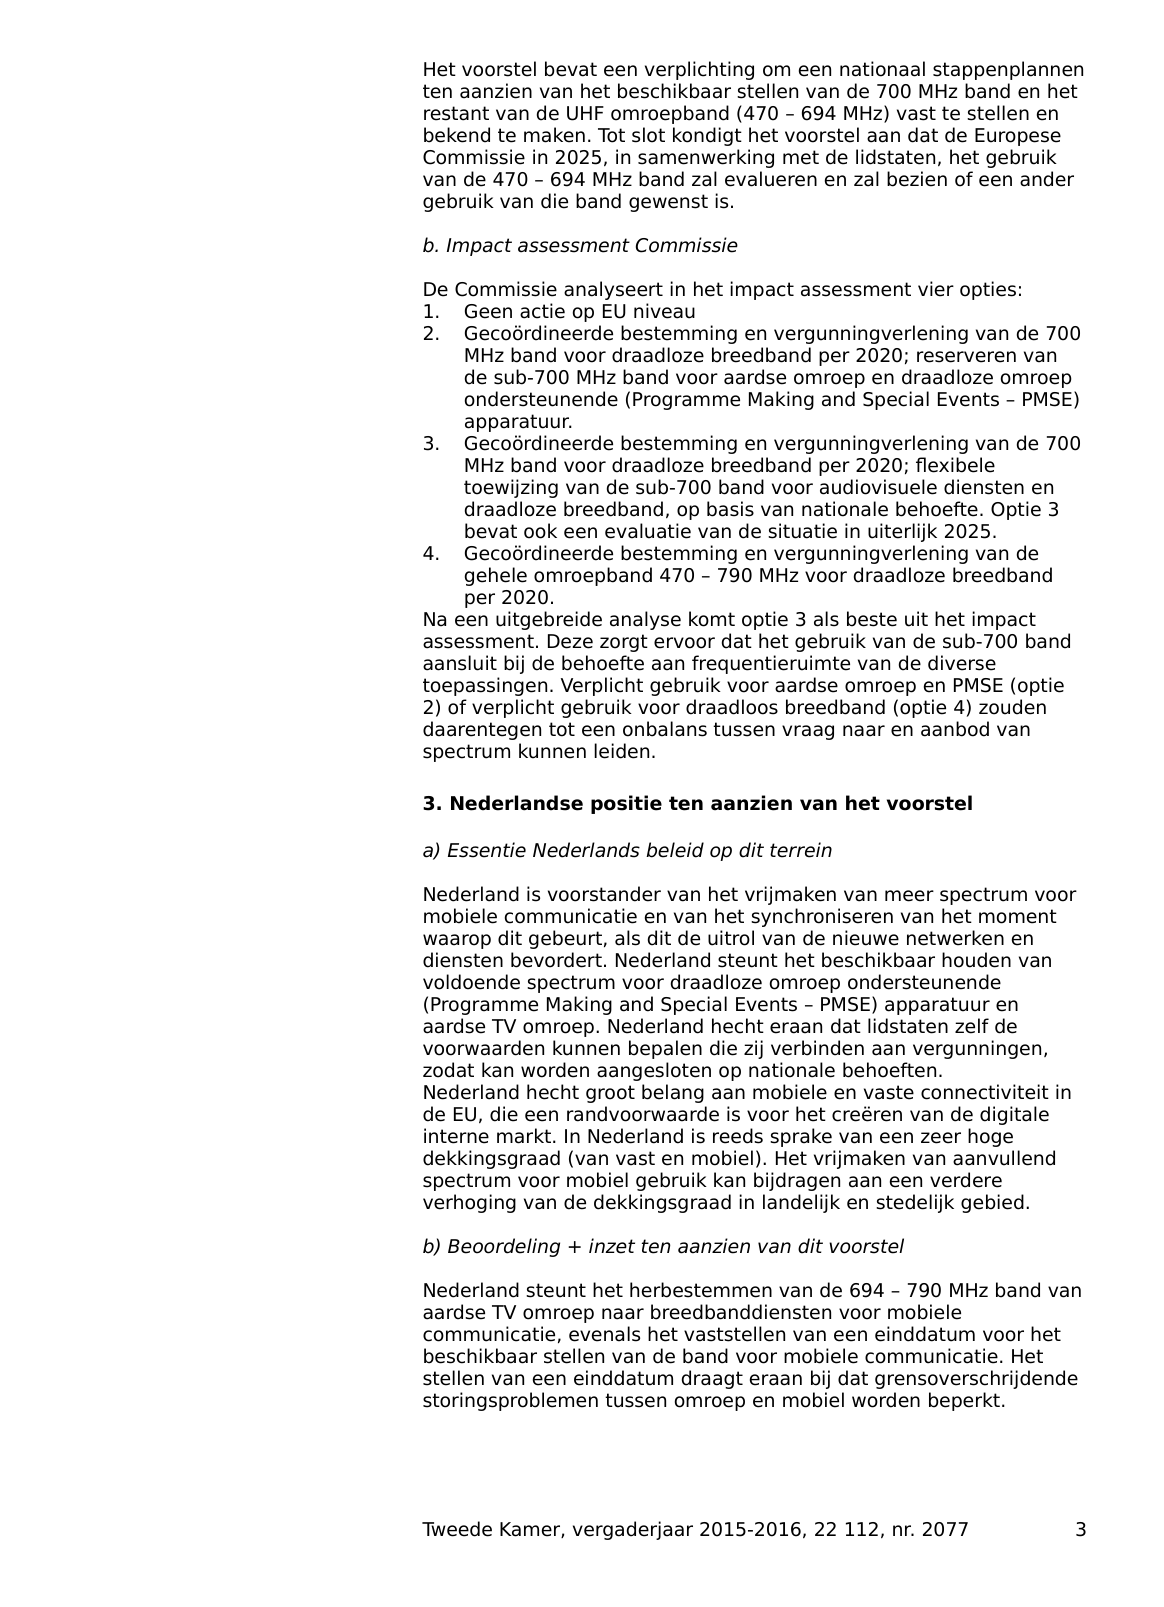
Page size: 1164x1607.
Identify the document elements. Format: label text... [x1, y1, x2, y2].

text Nederland hecht groot belang aan mobiele en vaste connectiviteit in de EU, die een randvoorwaarde is voor het creëren van de digitale interne markt. In Nederland is reeds sprake van een zeer hoge dekkingsgraad (van vast en mobiel). Het vrijmaken van aanvullend spectrum voor mobiel gebruik kan bijdragen aan een verdere verhoging van de dekkingsgraad in landelijk en stedelijk gebied. [422, 1082, 1087, 1214]
subtitle a) Essentie Nederlands beleid op dit terrein [422, 840, 1087, 862]
text Nederland steunt het herbestemmen van de 694 – 790 MHz band van aardse TV omroep naar breedbanddiensten voor mobiele communicatie, evenals het vaststellen van een einddatum voor het beschikbaar stellen van de band voor mobiele communicatie. Het stellen van een einddatum draagt eraan bij dat grensoverschrijdende storingsproblemen tussen omroep en mobiel worden beperkt. [422, 1280, 1087, 1412]
text 2. Gecoördineerde bestemming en vergunningverlening van de 700 MHz band voor draadloze breedband per 2020; reserveren van de sub-700 MHz band voor aardse omroep en draadloze omroep ondersteunende (Programme Making and Special Events – PMSE) apparatuur. [422, 323, 1087, 433]
text 4. Gecoördineerde bestemming en vergunningverlening van de gehele omroepband 470 – 790 MHz voor draadloze breedband per 2020. [422, 543, 1087, 609]
text Na een uitgebreide analyse komt optie 3 als beste uit het impact assessment. Deze zorgt ervoor dat het gebruik van de sub-700 band aansluit bij de behoefte aan frequentieruimte van de diverse toepassingen. Verplicht gebruik voor aardse omroep en PMSE (optie 2) of verplicht gebruik voor draadloos breedband (optie 4) zouden daarentegen tot een onbalans tussen vraag naar en aanbod van spectrum kunnen leiden. [422, 609, 1087, 763]
subtitle 3. Nederlandse positie ten aanzien van het voorstel [422, 793, 1087, 815]
subtitle b) Beoordeling + inzet ten aanzien van dit voorstel [422, 1236, 1087, 1258]
text 1. Geen actie op EU niveau [422, 301, 1087, 323]
text Het voorstel bevat een verplichting om een nationaal stappenplannen ten aanzien van het beschikbaar stellen van de 700 MHz band en het restant van de UHF omroepband (470 – 694 MHz) vast te stellen en bekend te maken. Tot slot kondigt het voorstel aan dat de Europese Commissie in 2025, in samenwerking met de lidstaten, het gebruik van de 470 – 694 MHz band zal evalueren en zal bezien of een ander gebruik van die band gewenst is. [422, 59, 1087, 213]
subtitle b. Impact assessment Commissie [422, 235, 1087, 257]
text De Commissie analyseert in het impact assessment vier opties: [422, 279, 1087, 301]
text 3. Gecoördineerde bestemming en vergunningverlening van de 700 MHz band voor draadloze breedband per 2020; flexibele toewijzing van de sub-700 band voor audiovisuele diensten en draadloze breedband, op basis van nationale behoefte. Optie 3 bevat ook een evaluatie van de situatie in uiterlijk 2025. [422, 433, 1087, 543]
text Nederland is voorstander van het vrijmaken van meer spectrum voor mobiele communicatie en van het synchroniseren van het moment waarop dit gebeurt, als dit de uitrol van de nieuwe netwerken en diensten bevordert. Nederland steunt het beschikbaar houden van voldoende spectrum voor draadloze omroep ondersteunende (Programme Making and Special Events – PMSE) apparatuur en aardse TV omroep. Nederland hecht eraan dat lidstaten zelf de voorwaarden kunnen bepalen die zij verbinden aan vergunningen, zodat kan worden aangesloten op nationale behoeften. [422, 884, 1087, 1082]
